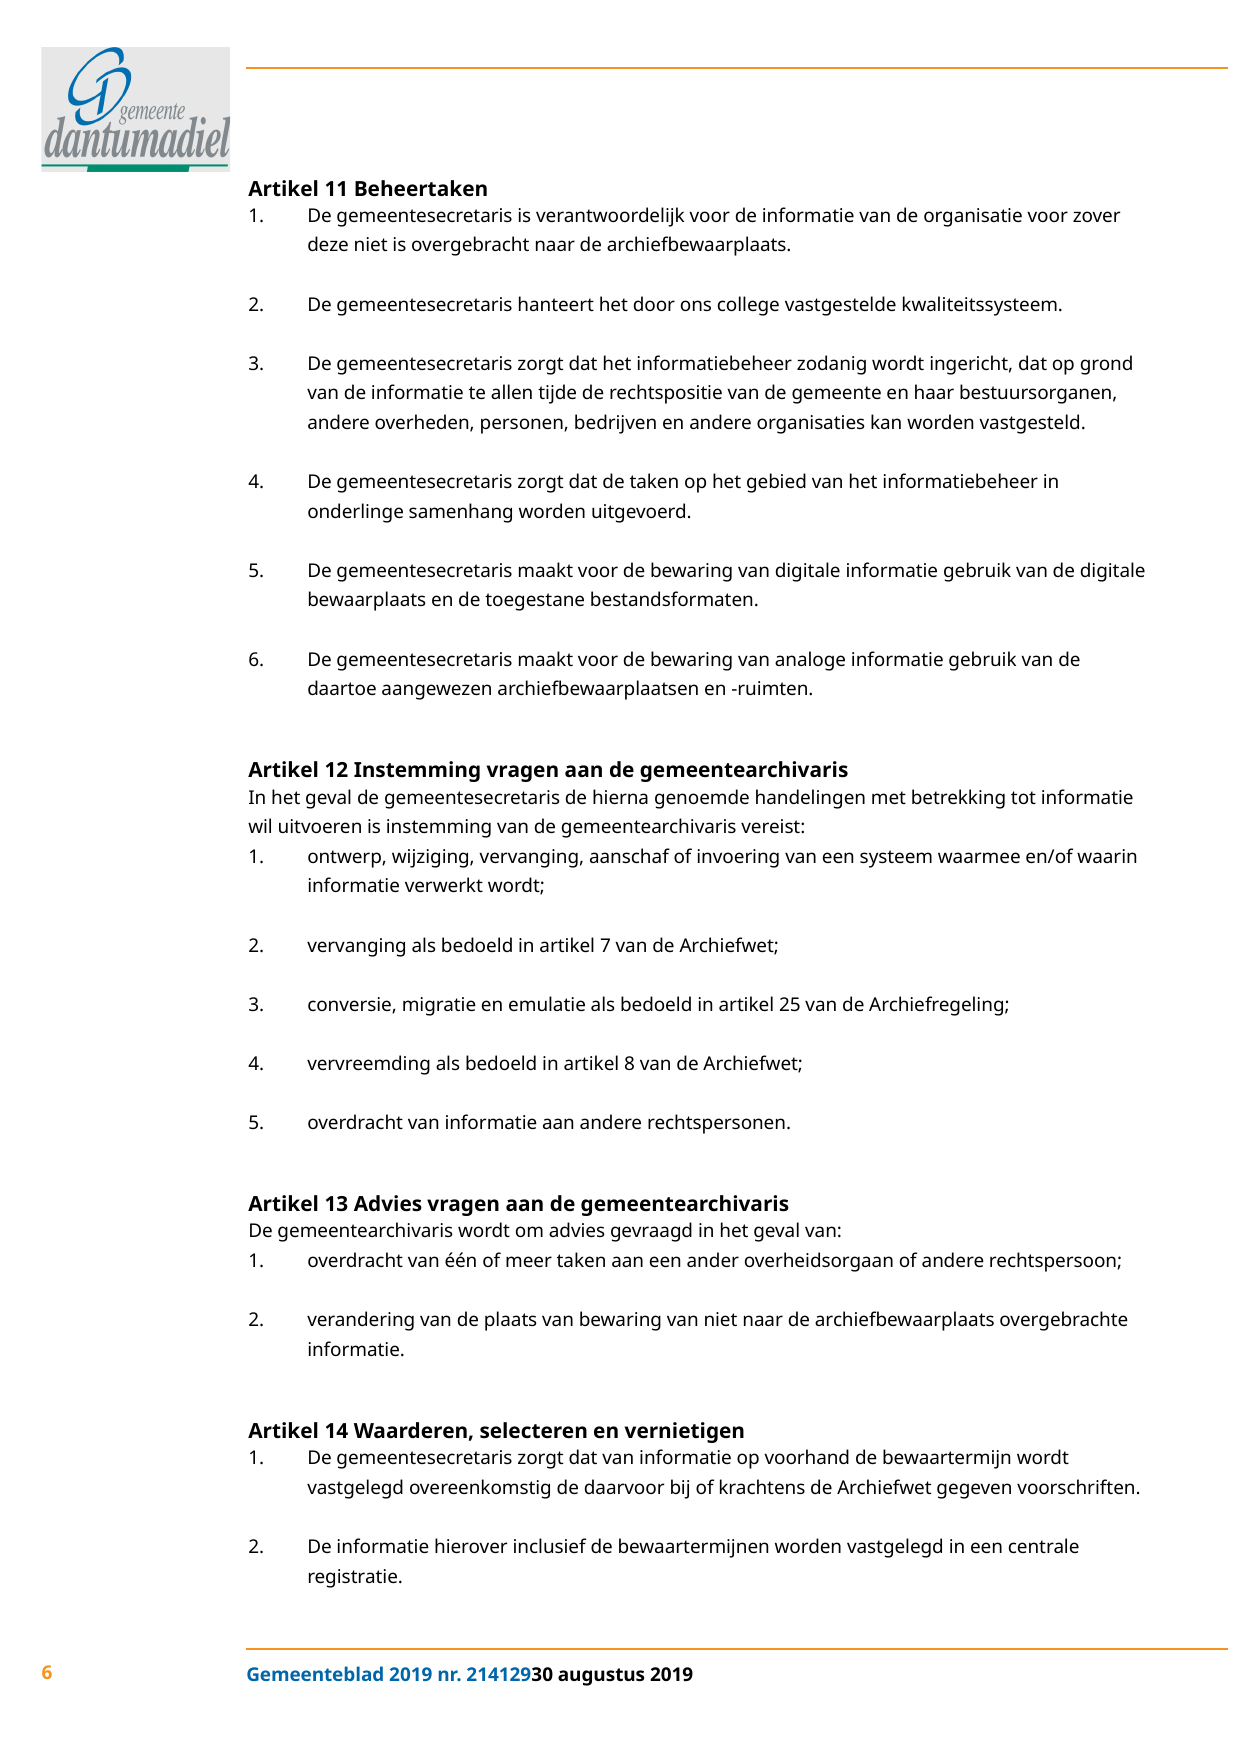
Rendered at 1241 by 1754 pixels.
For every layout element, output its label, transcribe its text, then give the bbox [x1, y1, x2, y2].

list De gemeentesecretaris hanteert het door ons college vastgestelde kwaliteitssysteem. [248, 291, 1152, 317]
text Artikel 12 Instemming vragen aan de gemeentearchivaris [248, 755, 1152, 784]
list conversie, migratie en emulatie als bedoeld in artikel 25 van de Archiefregeling; [248, 991, 1152, 1017]
list overdracht van één of meer taken aan een ander overheidsorgaan of andere rechtspersoon; [248, 1247, 1152, 1273]
list vervreemding als bedoeld in artikel 8 van de Archiefwet; [248, 1050, 1152, 1076]
text Artikel 14 Waarderen, selecteren en vernietigen [248, 1416, 1152, 1444]
text De gemeentearchivaris wordt om advies gevraagd in het geval van: [248, 1218, 1152, 1243]
list verandering van de plaats van bewaring van niet naar de archiefbewaarplaats overgebrachte informatie. [248, 1306, 1152, 1362]
list vervanging als bedoeld in artikel 7 van de Archiefwet; [248, 932, 1152, 957]
list De gemeentesecretaris zorgt dat van informatie op voorhand de bewaartermijn wordt vastgelegd overeenkomstig de daarvoor bij of krachtens de Archiefwet gegeven voorschriften. [248, 1444, 1152, 1500]
picture [41, 47, 231, 172]
list ontwerp, wijziging, vervanging, aanschaf of invoering van een systeem waarmee en/of waarin informatie verwerkt wordt; [248, 843, 1152, 898]
list overdracht van informatie aan andere rechtspersonen. [248, 1109, 1152, 1135]
text In het geval de gemeentesecretaris de hierna genoemde handelingen met betrekking tot informatie wil uitvoeren is instemming van de gemeentearchivaris vereist: [248, 784, 1152, 839]
list De gemeentesecretaris zorgt dat de taken op het gebied van het informatiebeheer in onderlinge samenhang worden uitgevoerd. [248, 468, 1152, 524]
list De gemeentesecretaris is verantwoordelijk voor de informatie van de organisatie voor zover deze niet is overgebracht naar de archiefbewaarplaats. [248, 202, 1152, 257]
list De gemeentesecretaris maakt voor de bewaring van analoge informatie gebruik van de daartoe aangewezen archiefbewaarplaatsen en -ruimten. [248, 646, 1152, 701]
text Artikel 13 Advies vragen aan de gemeentearchivaris [248, 1189, 1152, 1218]
list De gemeentesecretaris zorgt dat het informatiebeheer zodanig wordt ingericht, dat op grond van de informatie te allen tijde de rechtspositie van de gemeente en haar bestuursorganen, andere overheden, personen, bedrijven en andere organisaties kan worden vastgesteld. [248, 350, 1152, 435]
list De informatie hierover inclusief de bewaartermijnen worden vastgelegd in een centrale registratie. [248, 1533, 1152, 1588]
list De gemeentesecretaris maakt voor de bewaring van digitale informatie gebruik van de digitale bewaarplaats en de toegestane bestandsformaten. [248, 557, 1152, 612]
text Artikel 11 Beheertaken [248, 174, 1152, 202]
